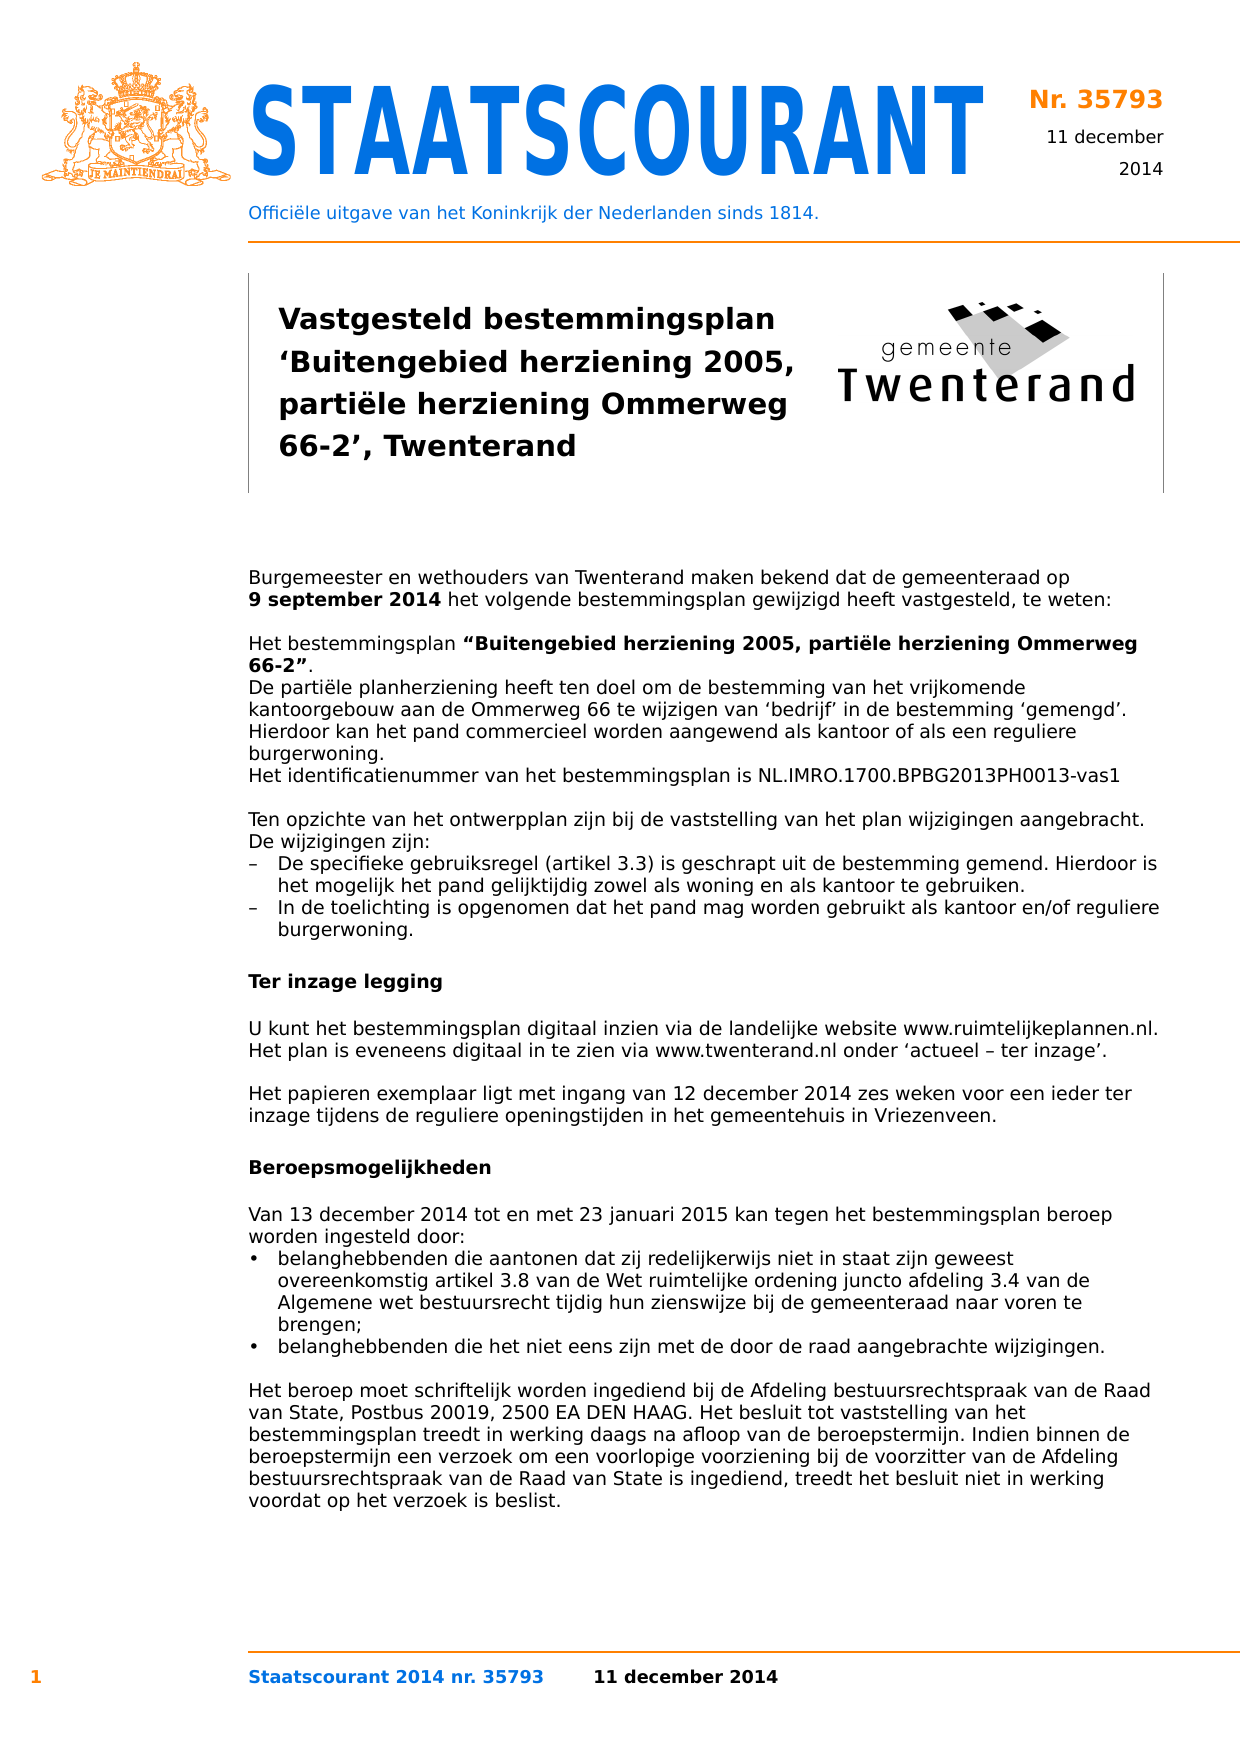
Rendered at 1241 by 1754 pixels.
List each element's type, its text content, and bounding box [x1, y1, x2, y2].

text • belanghebbenden die het niet eens zijn met de door de raad aangebrachte wijzigingen. [248, 1336, 1163, 1358]
text Het identificatienummer van het bestemmingsplan is NL.IMRO.1700.BPBG2013PH0013-vas1 [248, 765, 1163, 787]
subtitle Beroepsmogelijkheden [248, 1157, 1163, 1179]
text Van 13 december 2014 tot en met 23 januari 2015 kan tegen het bestemmingsplan beroep worden ingesteld door: [248, 1204, 1163, 1248]
picture [41, 62, 231, 186]
table_header STAATSCOURANT [248, 62, 998, 203]
subtitle Vastgesteld bestemmingsplan ‘Buitengebied herziening 2005, partiële herziening Ommerweg 66-2’, Twenterand [249, 273, 1163, 493]
text Het beroep moet schriftelijk worden ingediend bij de Afdeling bestuursrechtspraak van de Raad van State, Postbus 20019, 2500 EA DEN HAAG. Het besluit tot vaststelling van het bestemmingsplan treedt in werking daags na afloop van de beroepstermijn. Indien binnen de beroepstermijn een verzoek om een voorlopige voorziening bij de voorzitter van de Afdeling bestuursrechtspraak van de Raad van State is ingediend, treedt het besluit niet in werking voordat op het verzoek is beslist. [248, 1380, 1163, 1512]
text – De specifieke gebruiksregel (artikel 3.3) is geschrapt uit de bestemming gemend. Hierdoor is het mogelijk het pand gelijktijdig zowel als woning en als kantoor te gebruiken. [248, 853, 1163, 897]
text De partiële planherziening heeft ten doel om de bestemming van het vrijkomende kantoorgebouw aan de Ommerweg 66 te wijzigen van ‘bedrijf’ in de bestemming ‘gemengd’. Hierdoor kan het pand commercieel worden aangewend als kantoor of als een reguliere burgerwoning. [248, 677, 1163, 765]
table_header Nr. 35793 [998, 62, 1240, 121]
text – In de toelichting is opgenomen dat het pand mag worden gebruikt als kantoor en/of reguliere burgerwoning. [248, 897, 1163, 941]
table_cell 2014 [998, 153, 1240, 203]
table_cell Officiële uitgave van het Koninkrijk der Nederlanden sinds 1814. [248, 203, 1240, 241]
picture [838, 302, 1134, 403]
table_header [25, 62, 248, 241]
text Burgemeester en wethouders van Twenterand maken bekend dat de gemeenteraad op 9 september 2014 het volgende bestemmingsplan gewijzigd heeft vastgesteld, te weten: [248, 567, 1163, 611]
text Het papieren exemplaar ligt met ingang van 12 december 2014 zes weken voor een ieder ter inzage tijdens de reguliere openingstijden in het gemeentehuis in Vriezenveen. [248, 1083, 1163, 1127]
text U kunt het bestemmingsplan digitaal inzien via de landelijke website www.ruimtelijkeplannen.nl. Het plan is eveneens digitaal in te zien via www.twenterand.nl onder ‘actueel – ter inzage’. [248, 1017, 1163, 1061]
text • belanghebbenden die aantonen dat zij redelijkerwijs niet in staat zijn geweest overeenkomstig artikel 3.8 van de Wet ruimtelijke ordening juncto afdeling 3.4 van de Algemene wet bestuursrecht tijdig hun zienswijze bij de gemeenteraad naar voren te brengen; [248, 1248, 1163, 1336]
subtitle Ter inzage legging [248, 971, 1163, 992]
text Het bestemmingsplan “Buitengebied herziening 2005, partiële herziening Ommerweg 66-2”. [248, 633, 1163, 677]
text Ten opzichte van het ontwerpplan zijn bij de vaststelling van het plan wijzigingen aangebracht. De wijzigingen zijn: [248, 809, 1163, 853]
table_cell 11 december [998, 121, 1240, 153]
